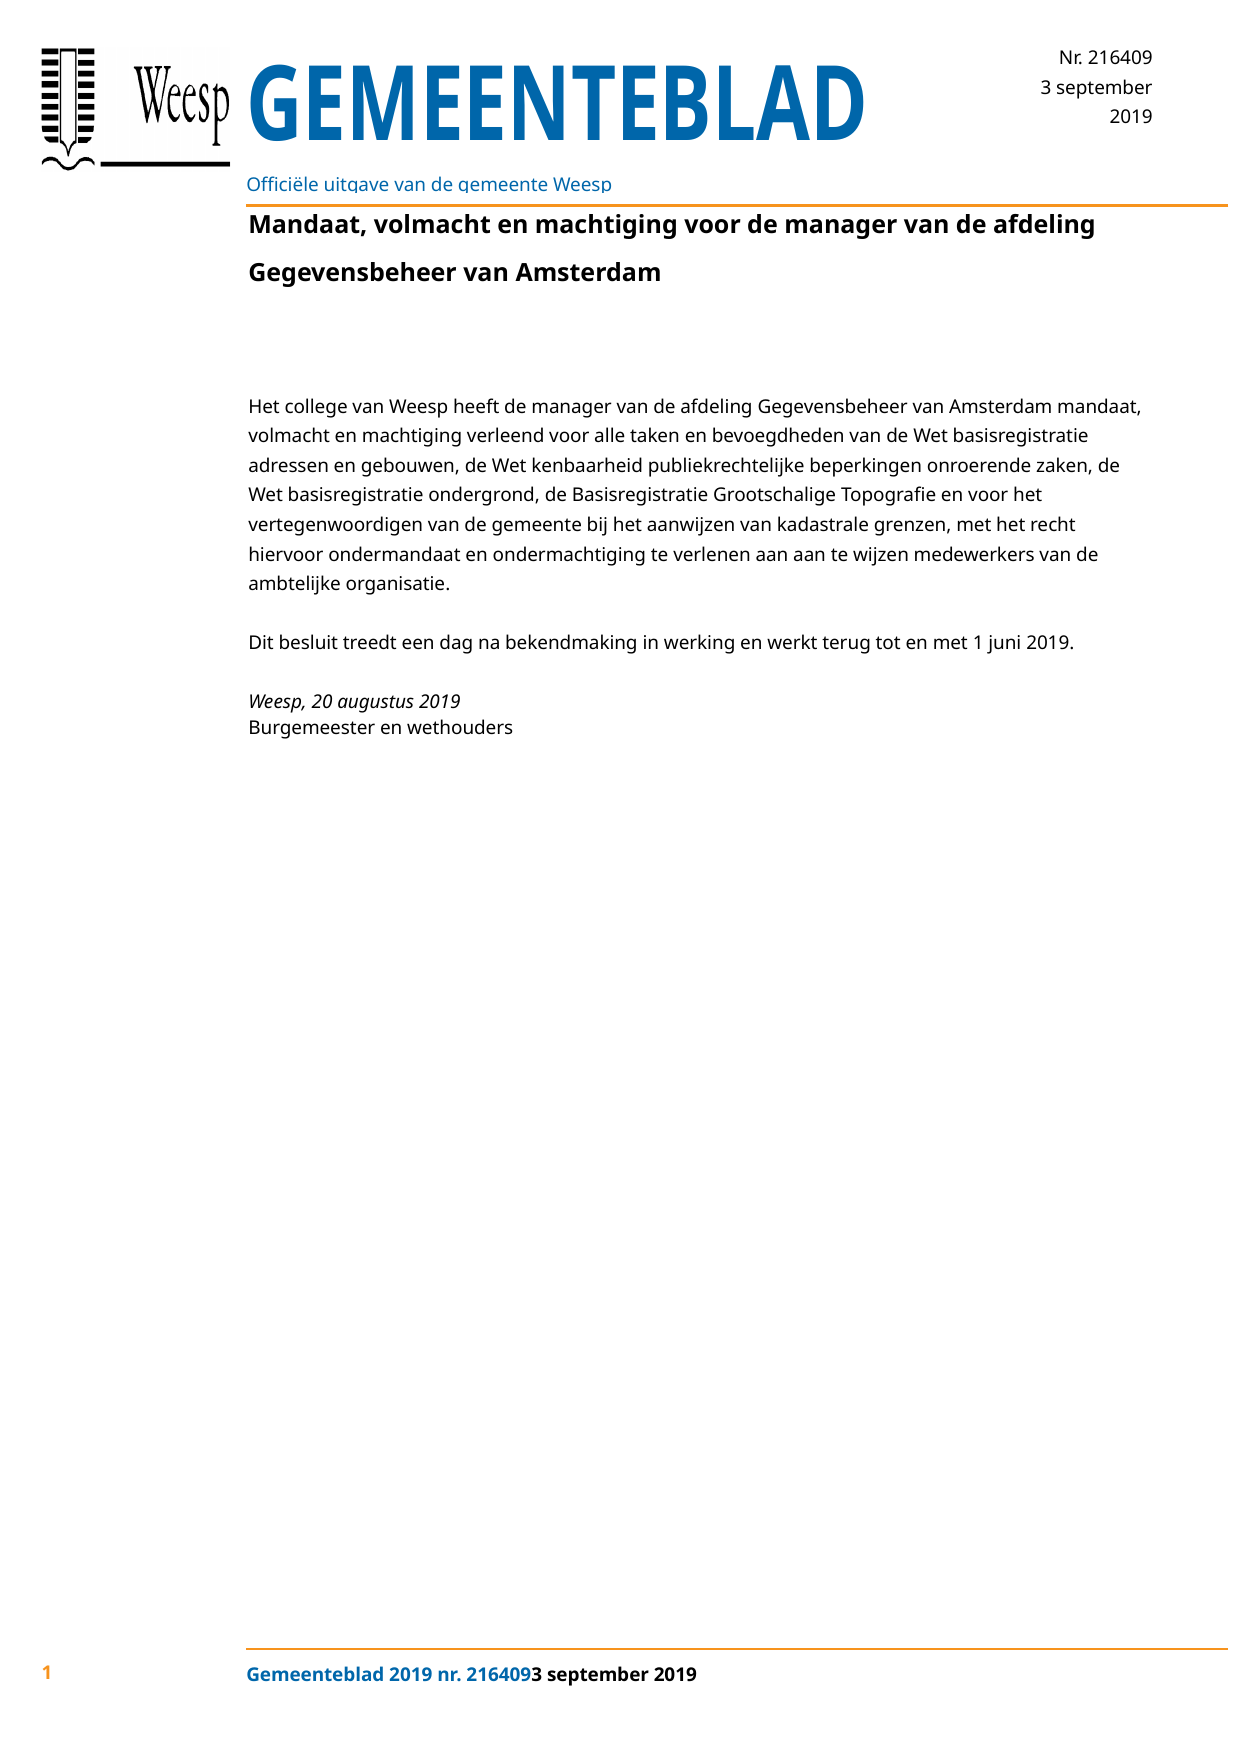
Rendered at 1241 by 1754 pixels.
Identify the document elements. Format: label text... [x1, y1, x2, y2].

text Mandaat, volmacht en machtiging voor de manager van de afdeling Gegevensbeheer van Amsterdam [248, 207, 1152, 288]
text Dit besluit treedt een dag na bekendmaking in werking en werkt terug tot en met 1 juni 2019. [248, 629, 1152, 655]
text Weesp, 20 augustus 2019 [248, 689, 1152, 714]
picture [41, 47, 231, 172]
text Burgemeester en wethouders [248, 714, 1152, 740]
text Het college van Weesp heeft de manager van de afdeling Gegevensbeheer van Amsterdam mandaat, volmacht en machtiging verleend voor alle taken en bevoegdheden van de Wet basisregistratie adressen en gebouwen, de Wet kenbaarheid publiekrechtelijke beperkingen onroerende zaken, de Wet basisregistratie ondergrond, de Basisregistratie Grootschalige Topografie en voor het vertegenwoordigen van de gemeente bij het aanwijzen van kadastrale grenzen, met het recht hiervoor ondermandaat en ondermachtiging te verlenen aan aan te wijzen medewerkers van de ambtelijke organisatie. [248, 393, 1152, 596]
